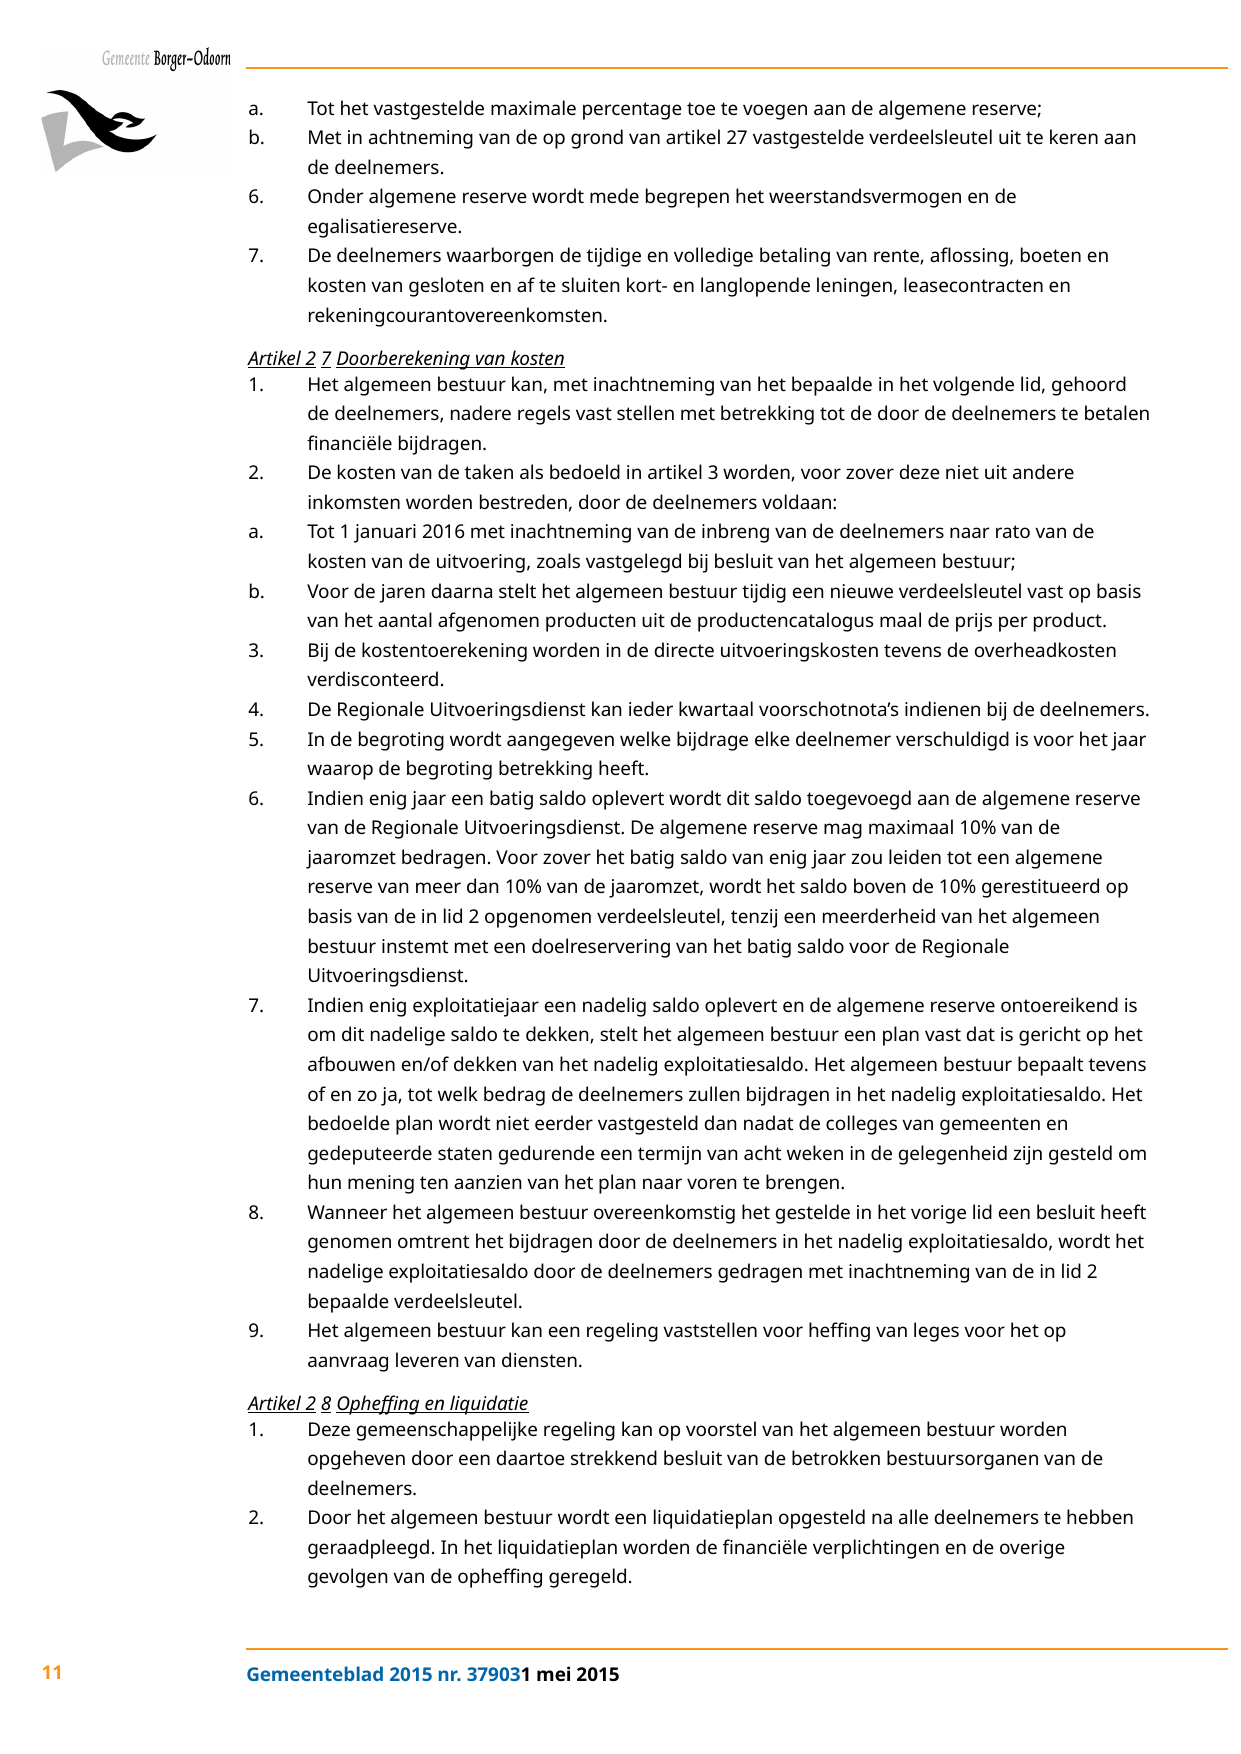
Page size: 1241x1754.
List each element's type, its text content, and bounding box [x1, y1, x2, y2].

list Indien enig jaar een batig saldo oplevert wordt dit saldo toegevoegd aan de algemene reserve van de Regionale Uitvoeringsdienst. De algemene reserve mag maximaal 10% van de jaaromzet bedragen. Voor zover het batig saldo van enig jaar zou leiden tot een algemene reserve van meer dan 10% van de jaaromzet, wordt het saldo boven de 10% gerestitueerd op basis van de in lid 2 opgenomen verdeelsleutel, tenzij een meerderheid van het algemeen bestuur instemt met een doelreservering van het batig saldo voor de Regionale Uitvoeringsdienst. [248, 785, 1152, 988]
list Deze gemeenschappelijke regeling kan op voorstel van het algemeen bestuur worden opgeheven door een daartoe strekkend besluit van de betrokken bestuursorganen van de deelnemers. [248, 1416, 1152, 1501]
text Artikel 2 7 Doorberekening van kosten [248, 345, 1152, 371]
list Onder algemene reserve wordt mede begrepen het weerstandsvermogen en de egalisatiereserve. [248, 183, 1152, 239]
list Het algemeen bestuur kan, met inachtneming van het bepaalde in het volgende lid, gehoord de deelnemers, nadere regels vast stellen met betrekking tot de door de deelnemers te betalen financiële bijdragen. [248, 371, 1152, 456]
list De deelnemers waarborgen de tijdige en volledige betaling van rente, aflossing, boeten en kosten van gesloten en af te sluiten kort- en langlopende leningen, leasecontracten en rekeningcourantovereenkomsten. [248, 243, 1152, 328]
list Door het algemeen bestuur wordt een liquidatieplan opgesteld na alle deelnemers te hebben geraadpleegd. In het liquidatieplan worden de financiële verplichtingen en de overige gevolgen van de opheffing geregeld. [248, 1504, 1152, 1589]
list De Regionale Uitvoeringsdienst kan ieder kwartaal voorschotnota’s indienen bij de deelnemers. [248, 696, 1152, 722]
text Artikel 2 8 Opheffing en liquidatie [248, 1390, 1152, 1416]
list Met in achtneming van de op grond van artikel 27 vastgestelde verdeelsleutel uit te keren aan de deelnemers. [248, 124, 1152, 180]
list Het algemeen bestuur kan een regeling vaststellen voor heffing van leges voor het op aanvraag leveren van diensten. [248, 1317, 1152, 1373]
list Indien enig exploitatiejaar een nadelig saldo oplevert en de algemene reserve ontoereikend is om dit nadelige saldo te dekken, stelt het algemeen bestuur een plan vast dat is gericht op het afbouwen en/of dekken van het nadelig exploitatiesaldo. Het algemeen bestuur bepaalt tevens of en zo ja, tot welk bedrag de deelnemers zullen bijdragen in het nadelig exploitatiesaldo. Het bedoelde plan wordt niet eerder vastgesteld dan nadat de colleges van gemeenten en gedeputeerde staten gedurende een termijn van acht weken in de gelegenheid zijn gesteld om hun mening ten aanzien van het plan naar voren te brengen. [248, 992, 1152, 1195]
list In de begroting wordt aangegeven welke bijdrage elke deelnemer verschuldigd is voor het jaar waarop de begroting betrekking heeft. [248, 726, 1152, 781]
picture [41, 47, 231, 172]
list Wanneer het algemeen bestuur overeenkomstig het gestelde in het vorige lid een besluit heeft genomen omtrent het bijdragen door de deelnemers in het nadelig exploitatiesaldo, wordt het nadelige exploitatiesaldo door de deelnemers gedragen met inachtneming van de in lid 2 bepaalde verdeelsleutel. [248, 1199, 1152, 1313]
list Voor de jaren daarna stelt het algemeen bestuur tijdig een nieuwe verdeelsleutel vast op basis van het aantal afgenomen producten uit de productencatalogus maal de prijs per product. [248, 578, 1152, 633]
list Tot 1 januari 2016 met inachtneming van de inbreng van de deelnemers naar rato van de kosten van de uitvoering, zoals vastgelegd bij besluit van het algemeen bestuur; [248, 519, 1152, 574]
list Bij de kostentoerekening worden in de directe uitvoeringskosten tevens de overheadkosten verdisconteerd. [248, 637, 1152, 692]
list De kosten van de taken als bedoeld in artikel 3 worden, voor zover deze niet uit andere inkomsten worden bestreden, door de deelnemers voldaan: [248, 459, 1152, 515]
list Tot het vastgestelde maximale percentage toe te voegen aan de algemene reserve; [248, 95, 1152, 121]
